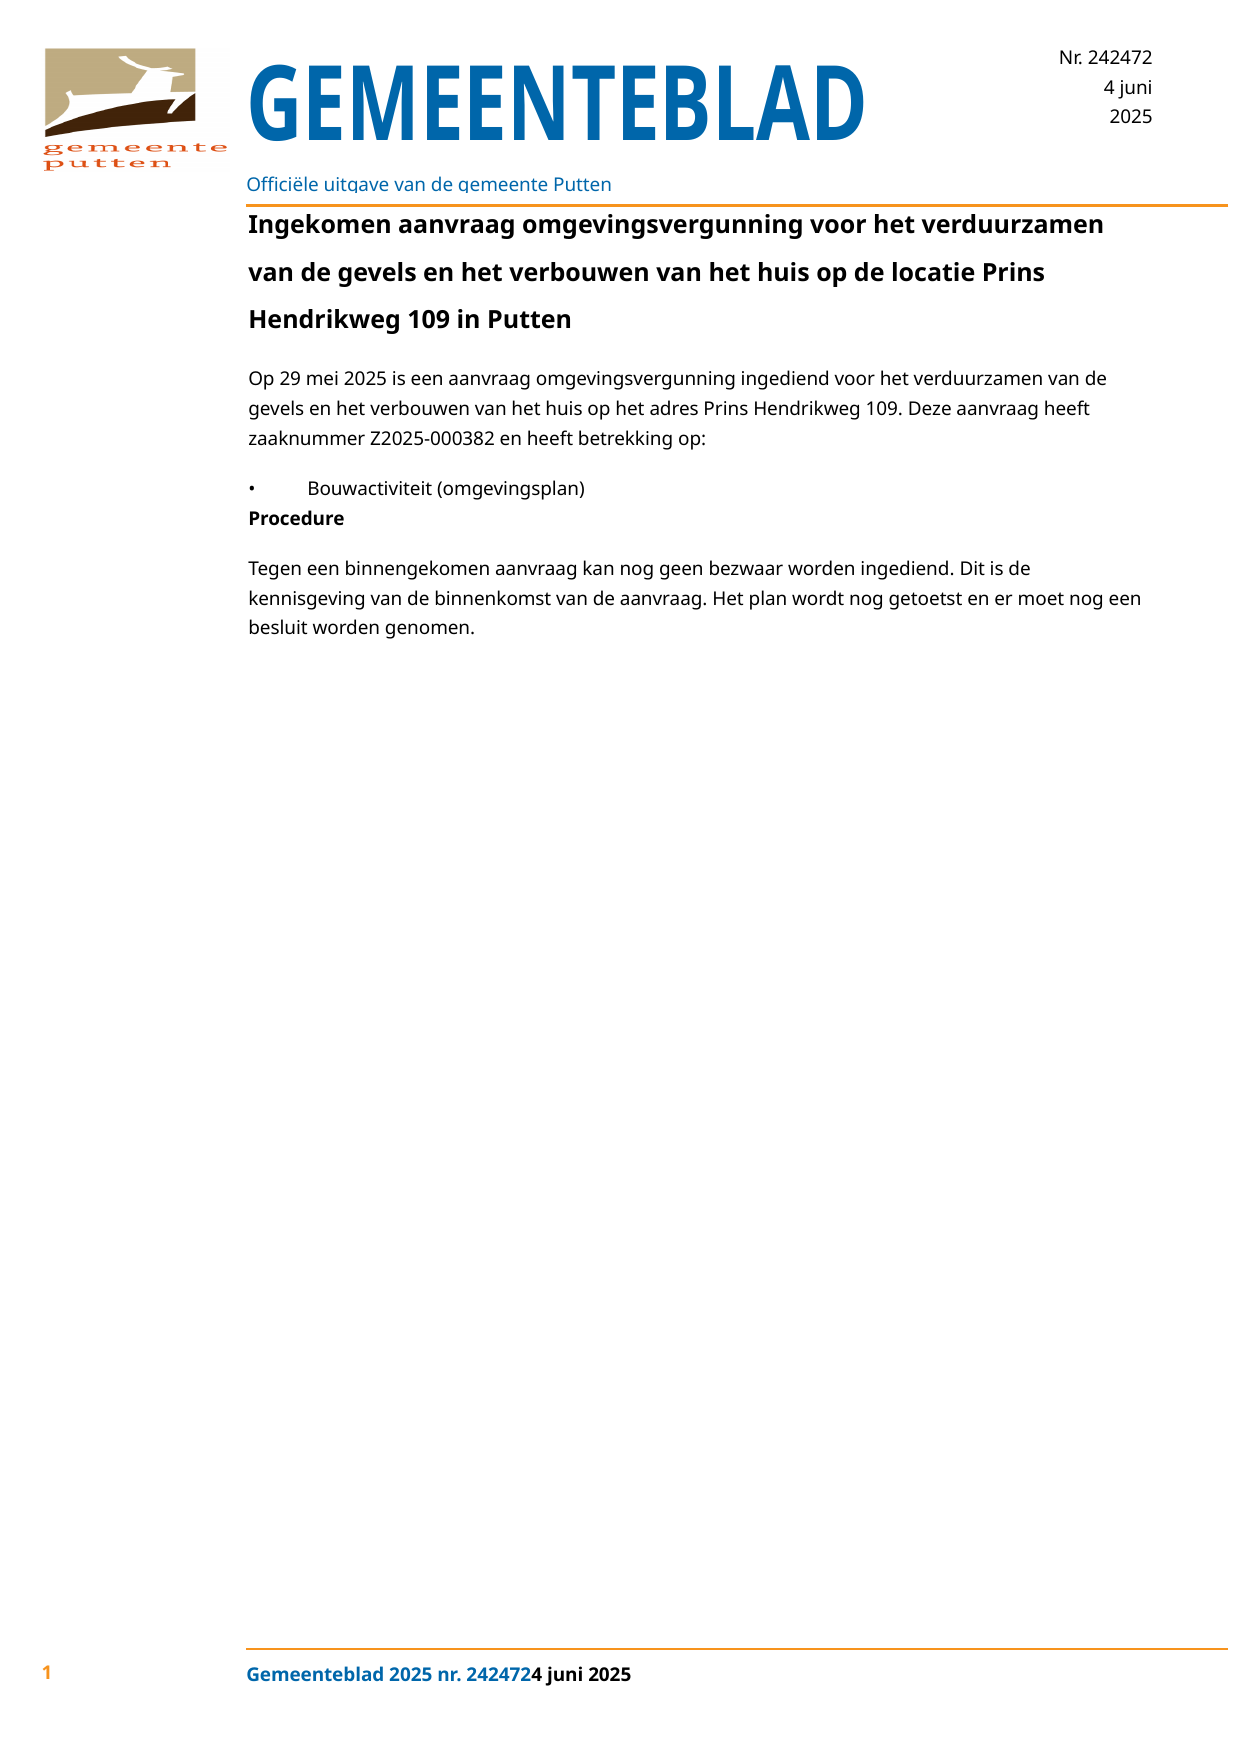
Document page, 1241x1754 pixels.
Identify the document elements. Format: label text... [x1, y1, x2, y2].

text Ingekomen aanvraag omgevingsvergunning voor het verduurzamen van de gevels en het verbouwen van het huis op de locatie Prins Hendrikweg 109 in Putten [248, 207, 1152, 336]
list Bouwactiviteit (omgevingsplan) [248, 475, 1152, 501]
text Tegen een binnengekomen aanvraag kan nog geen bezwaar worden ingediend. Dit is de kennisgeving van de binnenkomst van de aanvraag. Het plan wordt nog getoetst en er moet nog een besluit worden genomen. [248, 555, 1152, 640]
text Procedure [248, 505, 1152, 530]
text Op 29 mei 2025 is een aanvraag omgevingsvergunning ingediend voor het verduurzamen van de gevels en het verbouwen van het huis op het adres Prins Hendrikweg 109. Deze aanvraag heeft zaaknummer Z2025-000382 en heeft betrekking op: [248, 366, 1152, 450]
picture [41, 47, 231, 172]
